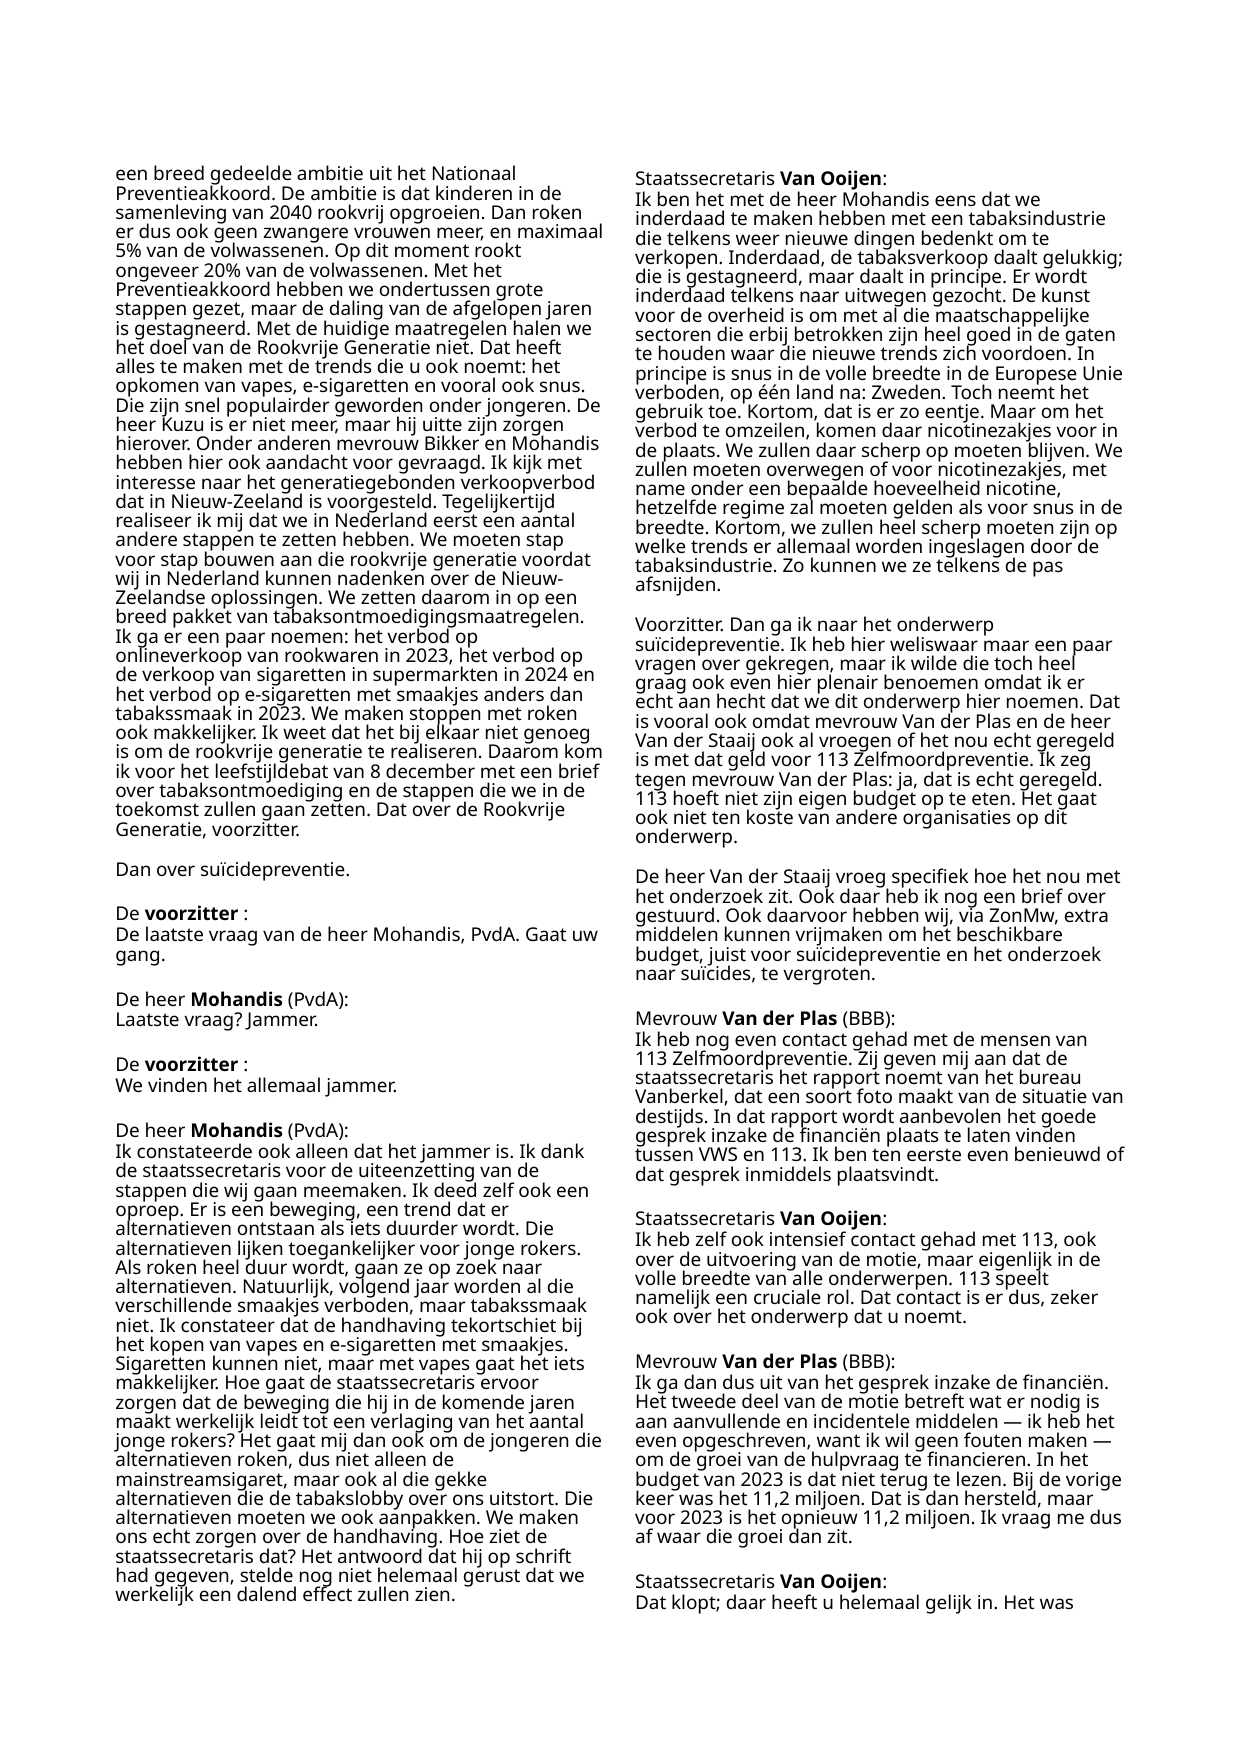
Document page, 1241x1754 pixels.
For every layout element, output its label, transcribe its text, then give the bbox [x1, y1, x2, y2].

text De laatste vraag van de heer Mohandis, PvdA. Gaat uw gang. [115, 926, 605, 965]
text De voorzitter : [115, 901, 605, 926]
text Staatssecretaris Van Ooijen: [635, 1568, 1125, 1594]
text Ik heb zelf ook intensief contact gehad met 113, ook over de uitvoering van de motie, maar eigenlijk in de volle breedte van alle onderwerpen. 113 speelt namelijk een cruciale rol. Dat contact is er dus, zeker ook over het onderwerp dat u noemt. [635, 1231, 1125, 1328]
text Dat klopt; daar heeft u helemaal gelijk in. Het was [635, 1594, 1125, 1613]
text Staatssecretaris Van Ooijen: [635, 1206, 1125, 1231]
text Ik ga dan dus uit van het gesprek inzake de financiën. Het tweede deel van de motie betreft wat er nodig is aan aanvullende en incidentele middelen — ik heb het even opgeschreven, want ik wil geen fouten maken — om de groei van de hulpvraag te financieren. In het budget van 2023 is dat niet terug te lezen. Bij de vorige keer was het 11,2 miljoen. Dat is dan hersteld, maar voor 2023 is het opnieuw 11,2 miljoen. Ik vraag me dus af waar die groei dan zit. [635, 1374, 1125, 1548]
text Mevrouw Van der Plas (BBB): [635, 1005, 1125, 1031]
text Staatssecretaris Van Ooijen: [635, 165, 1125, 191]
text De heer Van der Staaij vroeg specifiek hoe het nou met het onderzoek zit. Ook daar heb ik nog een brief over gestuurd. Ook daarvoor hebben wij, via ZonMw, extra middelen kunnen vrijmaken om het beschikbare budget, juist voor suïcidepreventie en het onderzoek naar suïcides, te vergroten. [635, 868, 1125, 984]
text Ik heb nog even contact gehad met de mensen van 113 Zelfmoordpreventie. Zij geven mij aan dat de staatssecretaris het rapport noemt van het bureau Vanberkel, dat een soort foto maakt van de situatie van destijds. In dat rapport wordt aanbevolen het goede gesprek inzake de financiën plaats te laten vinden tussen VWS en 113. Ik ben ten eerste even benieuwd of dat gesprek inmiddels plaatsvindt. [635, 1031, 1125, 1185]
text De heer Mohandis (PvdA): [115, 986, 605, 1011]
text De voorzitter : [115, 1052, 605, 1077]
text Ik ben het met de heer Mohandis eens dat we inderdaad te maken hebben met een tabaksindustrie die telkens weer nieuwe dingen bedenkt om te verkopen. Inderdaad, de tabaksverkoop daalt gelukkig; die is gestagneerd, maar daalt in principe. Er wordt inderdaad telkens naar uitwegen gezocht. De kunst voor de overheid is om met al die maatschappelijke sectoren die erbij betrokken zijn heel goed in de gaten te houden waar die nieuwe trends zich voordoen. In principe is snus in de volle breedte in de Europese Unie verboden, op één land na: Zweden. Toch neemt het gebruik toe. Kortom, dat is er zo eentje. Maar om het verbod te omzeilen, komen daar nicotinezakjes voor in de plaats. We zullen daar scherp op moeten blijven. We zullen moeten overwegen of voor nicotinezakjes, met name onder een bepaalde hoeveelheid nicotine, hetzelfde regime zal moeten gelden als voor snus in de breedte. Kortom, we zullen heel scherp moeten zijn op welke trends er allemaal worden ingeslagen door de tabaksindustrie. Zo kunnen we ze telkens de pas afsnijden. [635, 191, 1125, 596]
text Dan over suïcidepreventie. [115, 861, 605, 880]
text een breed gedeelde ambitie uit het Nationaal Preventieakkoord. De ambitie is dat kinderen in de samenleving van 2040 rookvrij opgroeien. Dan roken er dus ook geen zwangere vrouwen meer, en maximaal 5% van de volwassenen. Op dit moment rookt ongeveer 20% van de volwassenen. Met het Preventieakkoord hebben we ondertussen grote stappen gezet, maar de daling van de afgelopen jaren is gestagneerd. Met de huidige maatregelen halen we het doel van de Rookvrije Generatie niet. Dat heeft alles te maken met de trends die u ook noemt: het opkomen van vapes, e-sigaretten en vooral ook snus. Die zijn snel populairder geworden onder jongeren. De heer Kuzu is er niet meer, maar hij uitte zijn zorgen hierover. Onder anderen mevrouw Bikker en Mohandis hebben hier ook aandacht voor gevraagd. Ik kijk met interesse naar het generatiegebonden verkoopverbod dat in Nieuw-Zeeland is voorgesteld. Tegelijkertijd realiseer ik mij dat we in Nederland eerst een aantal andere stappen te zetten hebben. We moeten stap voor stap bouwen aan die rookvrije generatie voordat wij in Nederland kunnen nadenken over de Nieuw-Zeelandse oplossingen. We zetten daarom in op een breed pakket van tabaksontmoedigingsmaatregelen. Ik ga er een paar noemen: het verbod op onlineverkoop van rookwaren in 2023, het verbod op de verkoop van sigaretten in supermarkten in 2024 en het verbod op e-sigaretten met smaakjes anders dan tabakssmaak in 2023. We maken stoppen met roken ook makkelijker. Ik weet dat het bij elkaar niet genoeg is om de rookvrije generatie te realiseren. Daarom kom ik voor het leefstijldebat van 8 december met een brief over tabaksontmoediging en de stappen die we in de toekomst zullen gaan zetten. Dat over de Rookvrije Generatie, voorzitter. [115, 165, 605, 840]
text De heer Mohandis (PvdA): [115, 1117, 605, 1143]
text Mevrouw Van der Plas (BBB): [635, 1348, 1125, 1374]
text Laatste vraag? Jammer. [115, 1011, 605, 1031]
text We vinden het allemaal jammer. [115, 1077, 605, 1097]
text Voorzitter. Dan ga ik naar het onderwerp suïcidepreventie. Ik heb hier weliswaar maar een paar vragen over gekregen, maar ik wilde die toch heel graag ook even hier plenair benoemen omdat ik er echt aan hecht dat we dit onderwerp hier noemen. Dat is vooral ook omdat mevrouw Van der Plas en de heer Van der Staaij ook al vroegen of het nou echt geregeld is met dat geld voor 113 Zelfmoordpreventie. Ik zeg tegen mevrouw Van der Plas: ja, dat is echt geregeld. 113 hoeft niet zijn eigen budget op te eten. Het gaat ook niet ten koste van andere organisaties op dit onderwerp. [635, 616, 1125, 848]
text Ik constateerde ook alleen dat het jammer is. Ik dank de staatssecretaris voor de uiteenzetting van de stappen die wij gaan meemaken. Ik deed zelf ook een oproep. Er is een beweging, een trend dat er alternatieven ontstaan als iets duurder wordt. Die alternatieven lijken toegankelijker voor jonge rokers. Als roken heel duur wordt, gaan ze op zoek naar alternatieven. Natuurlijk, volgend jaar worden al die verschillende smaakjes verboden, maar tabakssmaak niet. Ik constateer dat de handhaving tekortschiet bij het kopen van vapes en e-sigaretten met smaakjes. Sigaretten kunnen niet, maar met vapes gaat het iets makkelijker. Hoe gaat de staatssecretaris ervoor zorgen dat de beweging die hij in de komende jaren maakt werkelijk leidt tot een verlaging van het aantal jonge rokers? Het gaat mij dan ook om de jongeren die alternatieven roken, dus niet alleen de mainstreamsigaret, maar ook al die gekke alternatieven die de tabakslobby over ons uitstort. Die alternatieven moeten we ook aanpakken. We maken ons echt zorgen over de handhaving. Hoe ziet de staatssecretaris dat? Het antwoord dat hij op schrift had gegeven, stelde nog niet helemaal gerust dat we werkelijk een dalend effect zullen zien. [115, 1143, 605, 1606]
